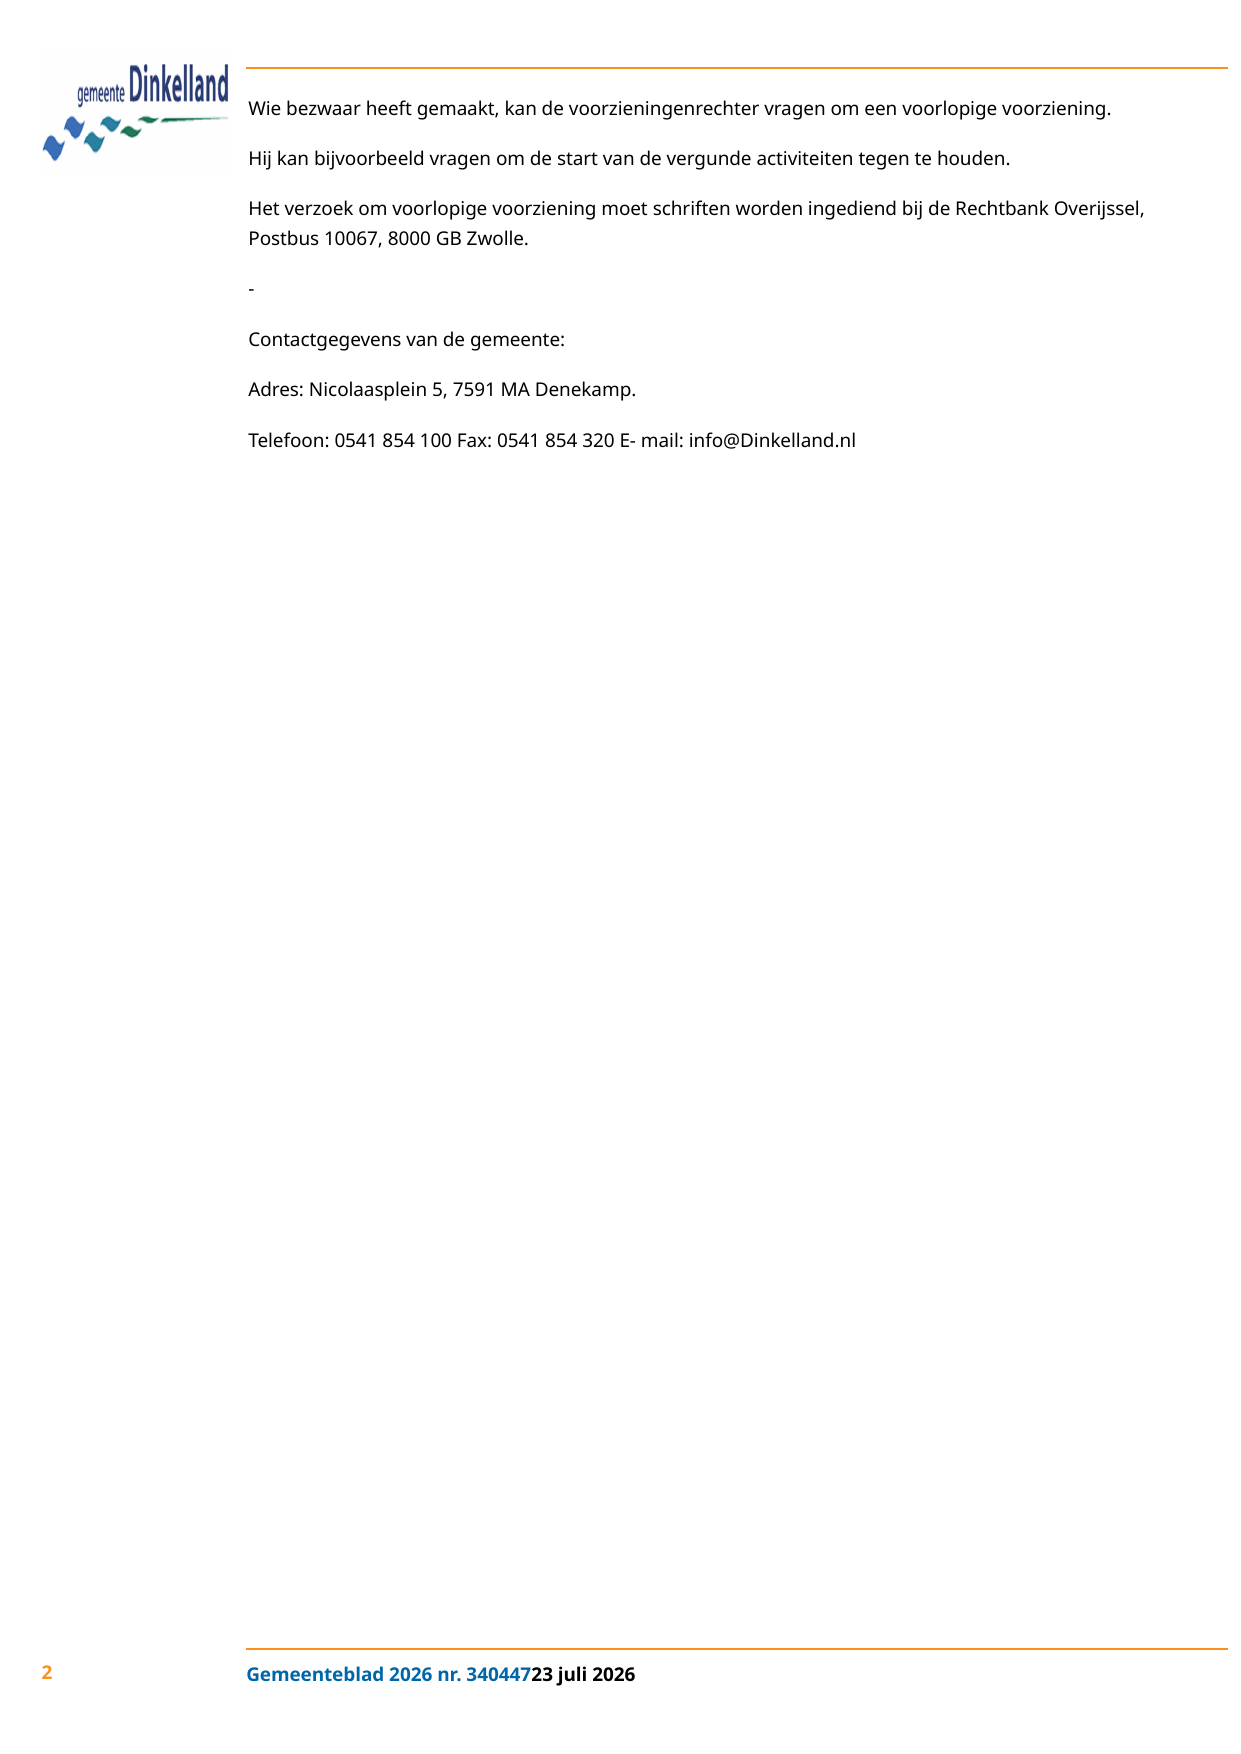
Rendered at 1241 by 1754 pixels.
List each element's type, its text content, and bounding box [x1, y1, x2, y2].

text Het verzoek om voorlopige voorziening moet schriften worden ingediend bij de Rechtbank Overijssel, Postbus 10067, 8000 GB Zwolle. [248, 196, 1152, 251]
picture [41, 47, 231, 172]
text - [248, 276, 1152, 301]
text Telefoon: 0541 854 100 Fax: 0541 854 320 E- mail: info@Dinkelland.nl [248, 427, 1152, 453]
text Hij kan bijvoorbeeld vragen om de start van de vergunde activiteiten tegen te houden. [248, 145, 1152, 171]
text Contactgegevens van de gemeente: [248, 326, 1152, 352]
text Adres: Nicolaasplein 5, 7591 MA Denekamp. [248, 376, 1152, 402]
text Wie bezwaar heeft gemaakt, kan de voorzieningenrechter vragen om een voorlopige voorziening. [248, 95, 1152, 121]
